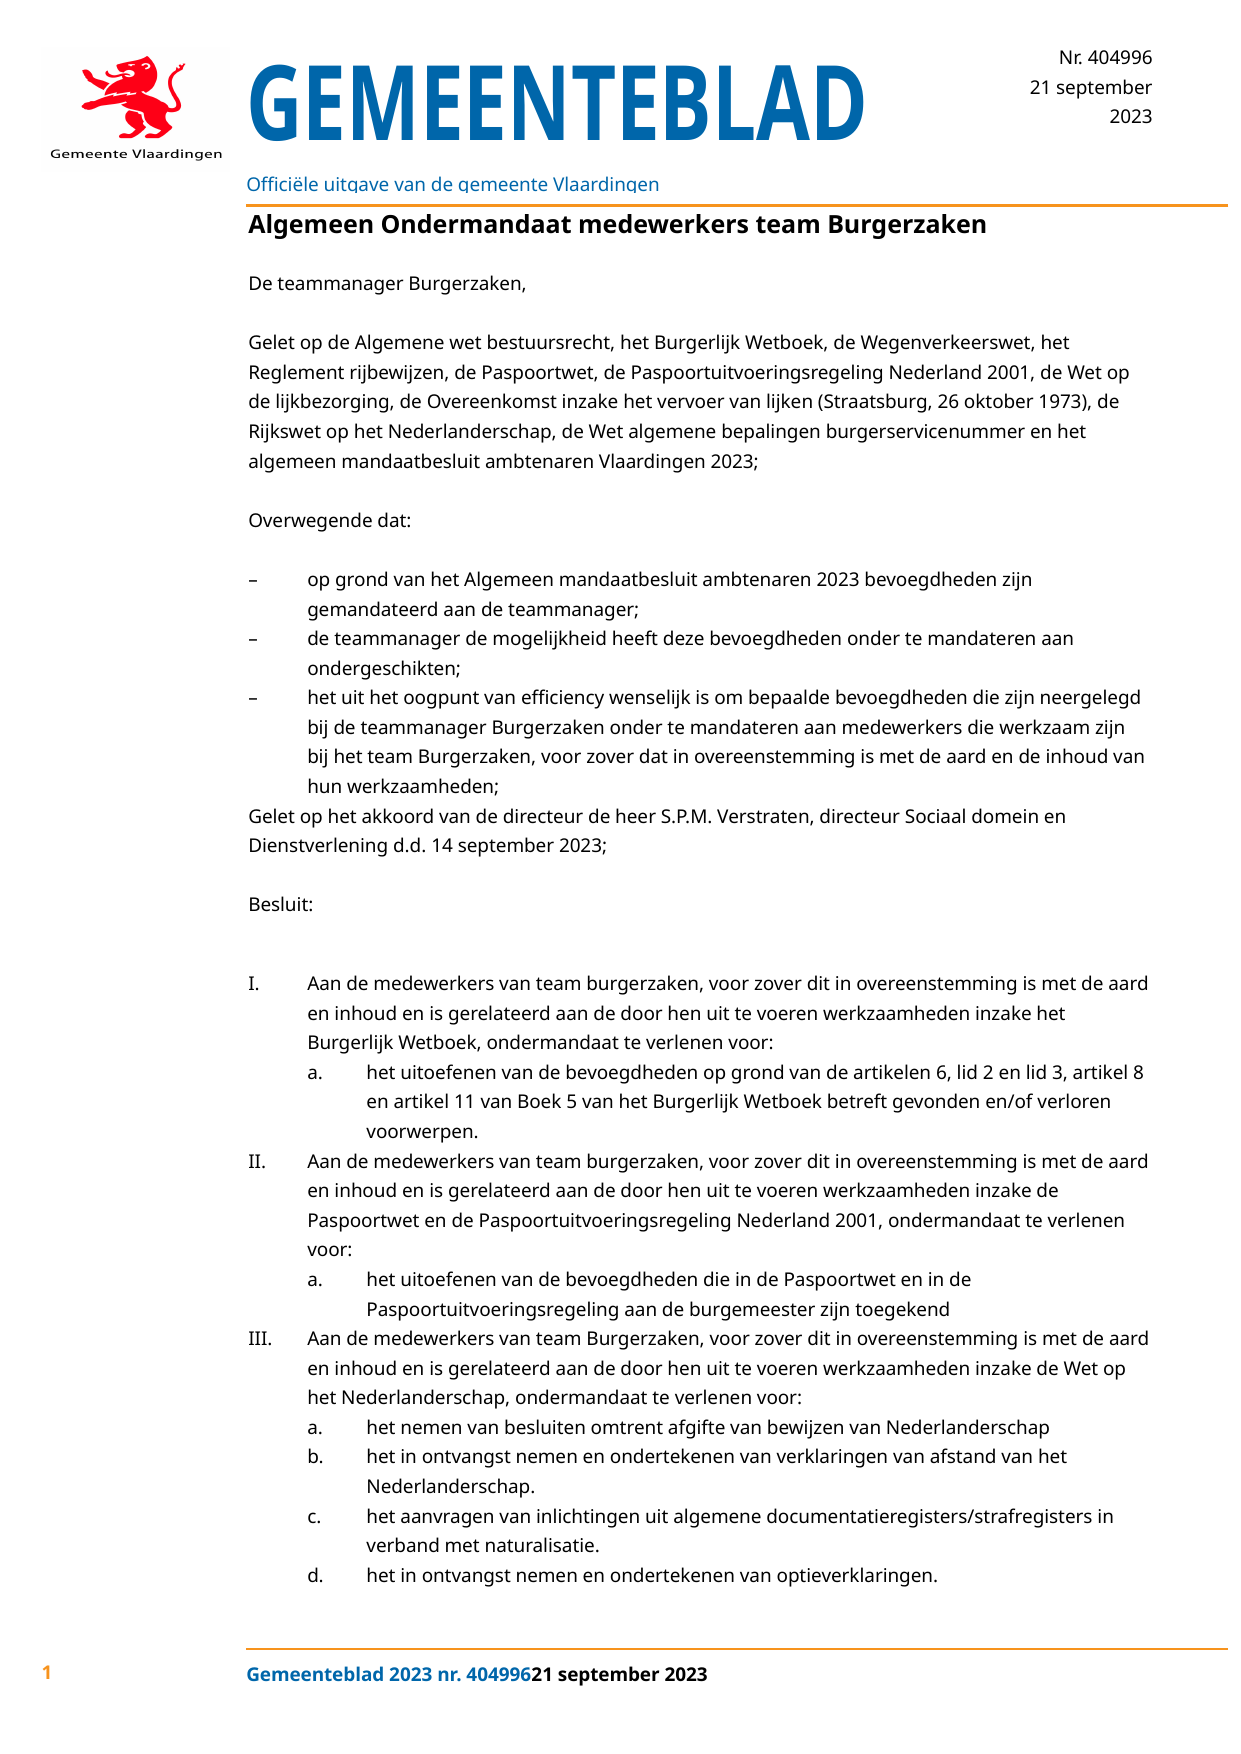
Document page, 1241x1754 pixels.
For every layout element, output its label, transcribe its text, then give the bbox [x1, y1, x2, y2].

list het uit het oogpunt van efficiency wenselijk is om bepaalde bevoegdheden die zijn neergelegd bij de teammanager Burgerzaken onder te mandateren aan medewerkers die werkzaam zijn bij het team Burgerzaken, voor zover dat in overeenstemming is met de aard en de inhoud van hun werkzaamheden; [248, 684, 1152, 799]
list het aanvragen van inlichtingen uit algemene documentatieregisters/strafregisters in verband met naturalisatie. [307, 1503, 1152, 1558]
text De teammanager Burgerzaken, [248, 270, 1152, 296]
text Gelet op de Algemene wet bestuursrecht, het Burgerlijk Wetboek, de Wegenverkeerswet, het Reglement rijbewijzen, de Paspoortwet, de Paspoortuitvoeringsregeling Nederland 2001, de Wet op de lijkbezorging, de Overeenkomst inzake het vervoer van lijken (Straatsburg, 26 oktober 1973), de Rijkswet op het Nederlanderschap, de Wet algemene bepalingen burgerservicenummer en het algemeen mandaatbesluit ambtenaren Vlaardingen 2023; [248, 329, 1152, 473]
picture [41, 47, 231, 172]
list het uitoefenen van de bevoegdheden op grond van de artikelen 6, lid 2 en lid 3, artikel 8 en artikel 11 van Boek 5 van het Burgerlijk Wetboek betreft gevonden en/of verloren voorwerpen. [307, 1059, 1152, 1144]
list Aan de medewerkers van team burgerzaken, voor zover dit in overeenstemming is met de aard en inhoud en is gerelateerd aan de door hen uit te voeren werkzaamheden inzake de Paspoortwet en de Paspoortuitvoeringsregeling Nederland 2001, ondermandaat te verlenen voor: [248, 1148, 1152, 1262]
text Gelet op het akkoord van de directeur de heer S.P.M. Verstraten, directeur Sociaal domein en Dienstverlening d.d. 14 september 2023; [248, 803, 1152, 858]
text Besluit: [248, 892, 1152, 917]
list Aan de medewerkers van team Burgerzaken, voor zover dit in overeenstemming is met de aard en inhoud en is gerelateerd aan de door hen uit te voeren werkzaamheden inzake de Wet op het Nederlanderschap, ondermandaat te verlenen voor: [248, 1325, 1152, 1410]
list het nemen van besluiten omtrent afgifte van bewijzen van Nederlanderschap [307, 1414, 1152, 1440]
text Overwegende dat: [248, 507, 1152, 533]
text Algemeen Ondermandaat medewerkers team Burgerzaken [248, 207, 1152, 241]
list het uitoefenen van de bevoegdheden die in de Paspoortwet en in de Paspoortuitvoeringsregeling aan de burgemeester zijn toegekend [307, 1266, 1152, 1322]
list het in ontvangst nemen en ondertekenen van verklaringen van afstand van het Nederlanderschap. [307, 1444, 1152, 1499]
list de teammanager de mogelijkheid heeft deze bevoegdheden onder te mandateren aan ondergeschikten; [248, 625, 1152, 681]
list het in ontvangst nemen en ondertekenen van optieverklaringen. [307, 1562, 1152, 1588]
list op grond van het Algemeen mandaatbesluit ambtenaren 2023 bevoegdheden zijn gemandateerd aan de teammanager; [248, 566, 1152, 621]
list Aan de medewerkers van team burgerzaken, voor zover dit in overeenstemming is met de aard en inhoud en is gerelateerd aan de door hen uit te voeren werkzaamheden inzake het Burgerlijk Wetboek, ondermandaat te verlenen voor: [248, 970, 1152, 1055]
